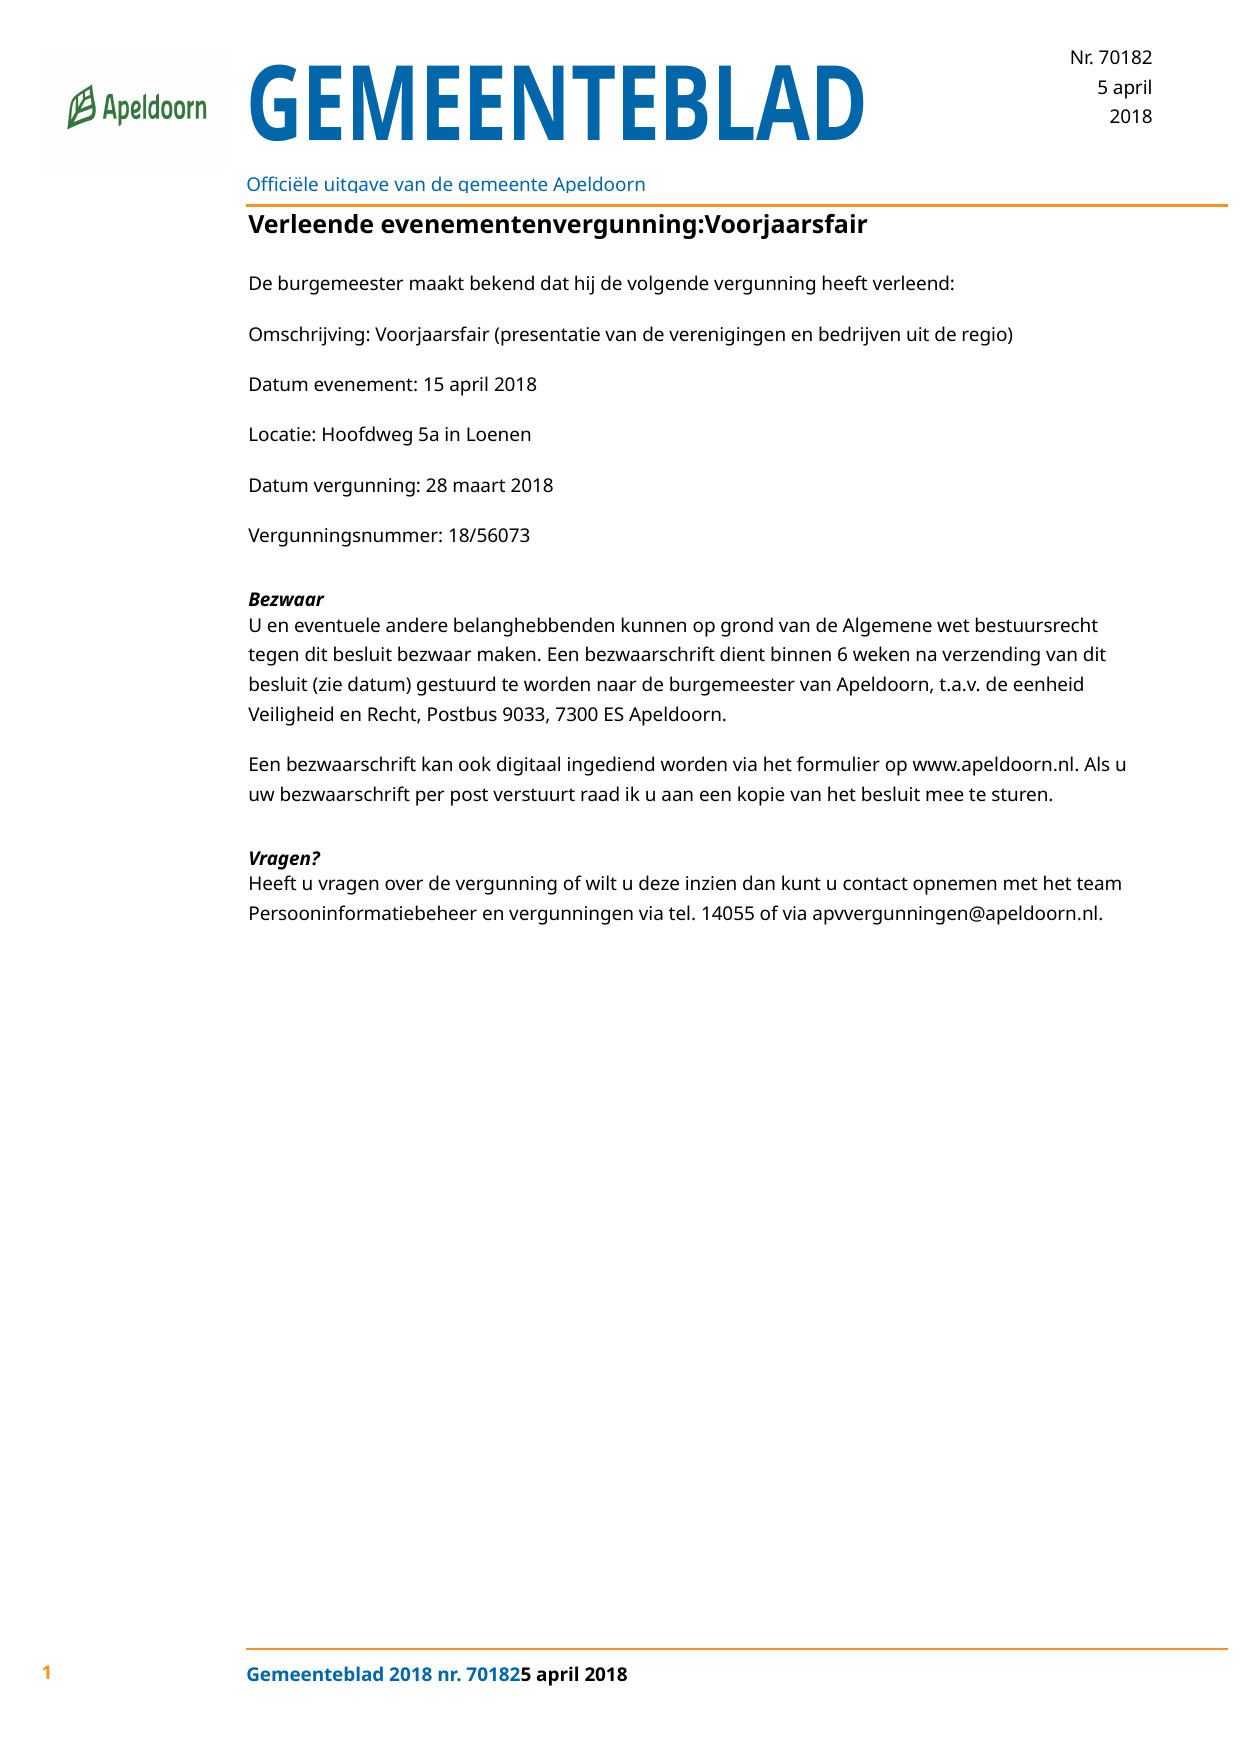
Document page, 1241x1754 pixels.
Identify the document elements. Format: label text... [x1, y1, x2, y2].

text Omschrijving: Voorjaarsfair (presentatie van de verenigingen en bedrijven uit de regio) [248, 321, 1152, 346]
text Vragen? [248, 845, 1152, 871]
text Locatie: Hoofdweg 5a in Loenen [248, 422, 1152, 447]
text Bezwaar [248, 586, 1152, 612]
text Datum evenement: 15 april 2018 [248, 371, 1152, 397]
text Datum vergunning: 28 maart 2018 [248, 472, 1152, 498]
text U en eventuele andere belanghebbenden kunnen op grond van de Algemene wet bestuursrecht tegen dit besluit bezwaar maken. Een bezwaarschrift dient binnen 6 weken na verzending van dit besluit (zie datum) gestuurd te worden naar de burgemeester van Apeldoorn, t.a.v. de eenheid Veiligheid en Recht, Postbus 9033, 7300 ES Apeldoorn. [248, 612, 1152, 727]
text De burgemeester maakt bekend dat hij de volgende vergunning heeft verleend: [248, 270, 1152, 296]
picture [41, 47, 231, 172]
text Heeft u vragen over de vergunning of wilt u deze inzien dan kunt u contact opnemen met het team Persooninformatiebeheer en vergunningen via tel. 14055 of via apvvergunningen@apeldoorn.nl. [248, 871, 1152, 926]
text Verleende evenementenvergunning:Voorjaarsfair [248, 207, 1152, 241]
text Vergunningsnummer: 18/56073 [248, 522, 1152, 548]
text Een bezwaarschrift kan ook digitaal ingediend worden via het formulier op www.apeldoorn.nl. Als u uw bezwaarschrift per post verstuurt raad ik u aan een kopie van het besluit mee te sturen. [248, 751, 1152, 807]
